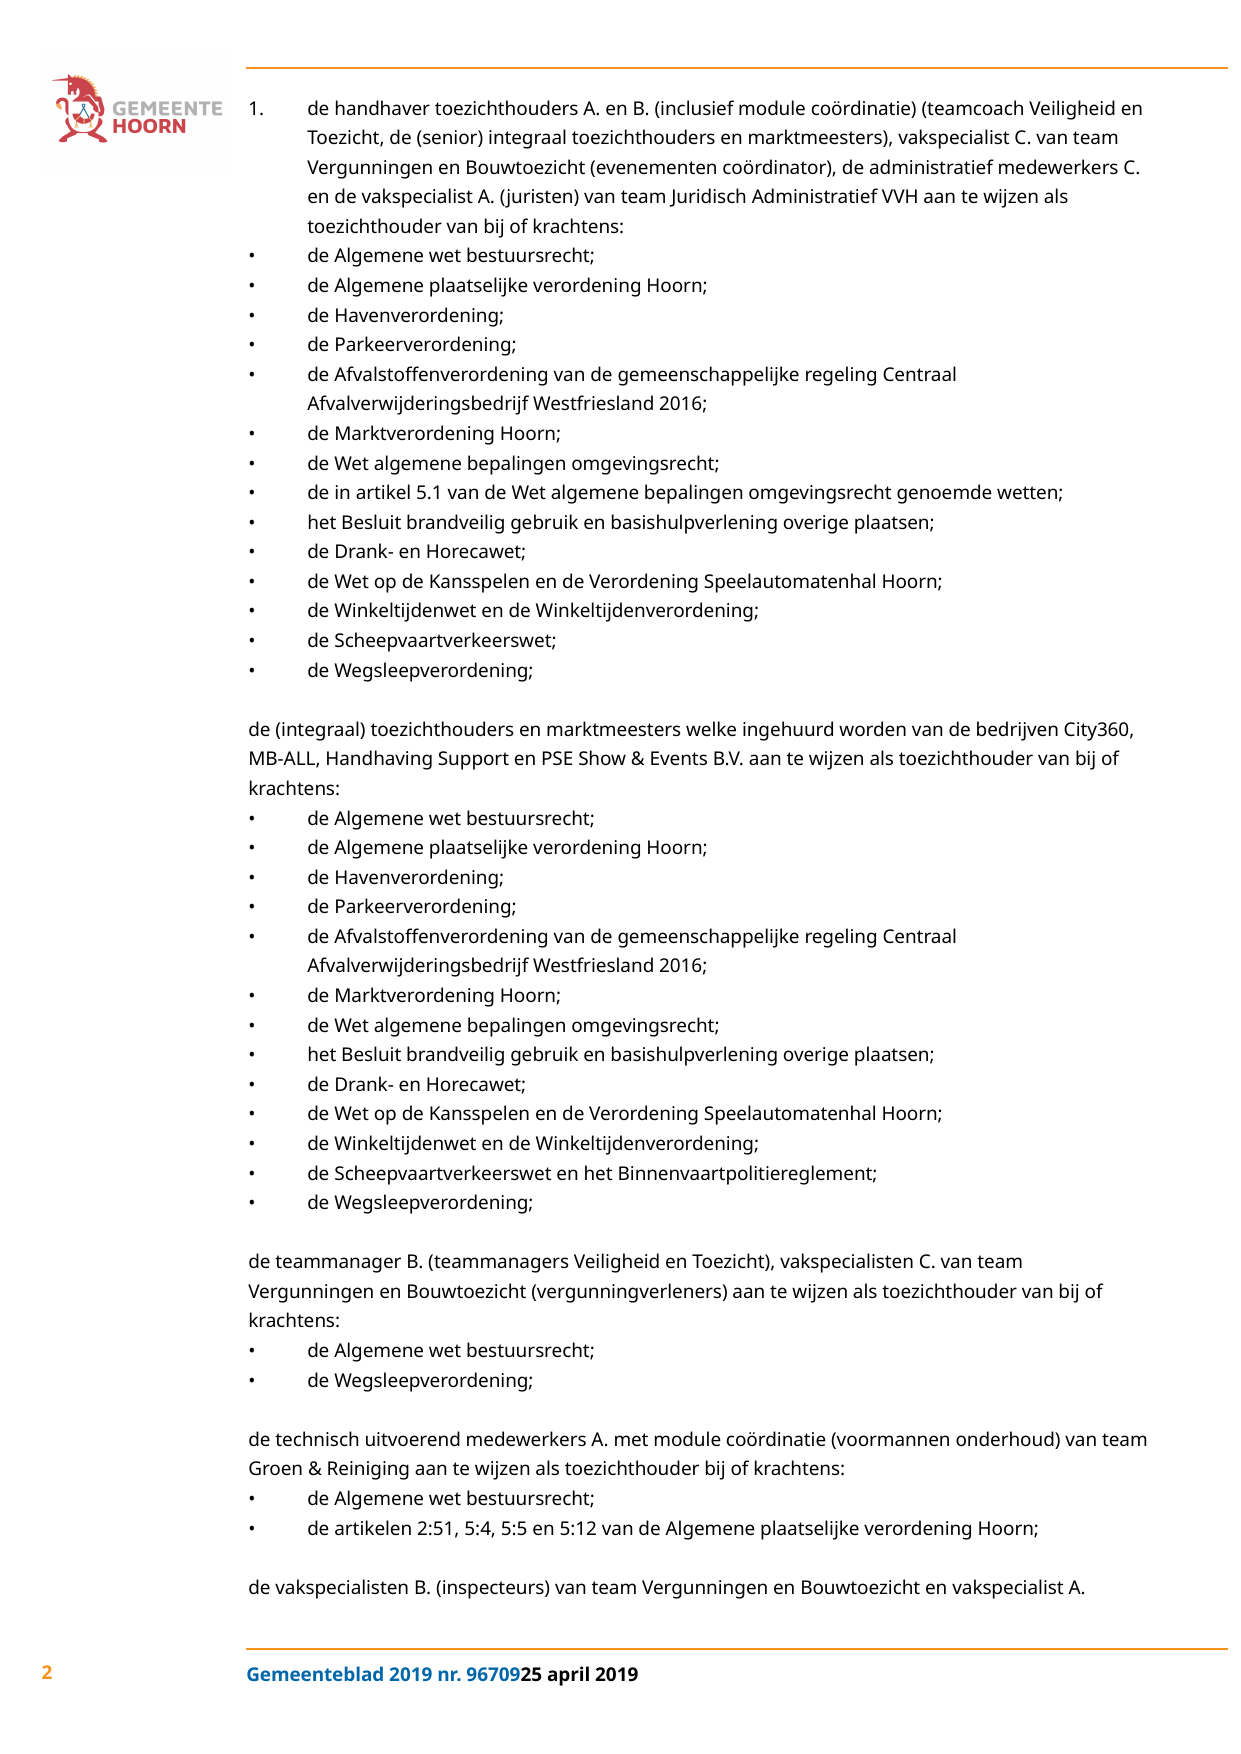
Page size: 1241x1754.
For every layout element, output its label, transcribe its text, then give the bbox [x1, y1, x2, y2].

list de Wegsleepverordening; [248, 1189, 1152, 1215]
list de in artikel 5.1 van de Wet algemene bepalingen omgevingsrecht genoemde wetten; [248, 479, 1152, 505]
list de Algemene wet bestuursrecht; [248, 243, 1152, 268]
list de Scheepvaartverkeerswet en het Binnenvaartpolitiereglement; [248, 1160, 1152, 1186]
list de Wet algemene bepalingen omgevingsrecht; [248, 450, 1152, 476]
list de Wet algemene bepalingen omgevingsrecht; [248, 1012, 1152, 1038]
list de handhaver toezichthouders A. en B. (inclusief module coördinatie) (teamcoach Veiligheid en Toezicht, de (senior) integraal toezichthouders en marktmeesters), vakspecialist C. van team Vergunningen en Bouwtoezicht (evenementen coördinator), de administratief medewerkers C. en de vakspecialist A. (juristen) van team Juridisch Administratief VVH aan te wijzen als toezichthouder van bij of krachtens: [248, 95, 1152, 239]
list de Afvalstoffenverordening van de gemeenschappelijke regeling Centraal Afvalverwijderingsbedrijf Westfriesland 2016; [248, 361, 1152, 416]
list de Algemene plaatselijke verordening Hoorn; [248, 834, 1152, 860]
list de artikelen 2:51, 5:4, 5:5 en 5:12 van de Algemene plaatselijke verordening Hoorn; [248, 1515, 1152, 1541]
list de Marktverordening Hoorn; [248, 420, 1152, 446]
list de Wet op de Kansspelen en de Verordening Speelautomatenhal Hoorn; [248, 568, 1152, 594]
picture [41, 47, 231, 172]
list de Drank- en Horecawet; [248, 1071, 1152, 1097]
list de Wegsleepverordening; [248, 657, 1152, 683]
list de Parkeerverordening; [248, 331, 1152, 357]
list de Havenverordening; [248, 302, 1152, 328]
list de Drank- en Horecawet; [248, 538, 1152, 564]
list de Scheepvaartverkeerswet; [248, 627, 1152, 653]
text de vakspecialisten B. (inspecteurs) van team Vergunningen en Bouwtoezicht en vakspecialist A. [248, 1574, 1152, 1600]
list de Algemene wet bestuursrecht; [248, 805, 1152, 831]
list de Parkeerverordening; [248, 893, 1152, 919]
list de Winkeltijdenwet en de Winkeltijdenverordening; [248, 1130, 1152, 1156]
list de Wet op de Kansspelen en de Verordening Speelautomatenhal Hoorn; [248, 1101, 1152, 1126]
list de Algemene plaatselijke verordening Hoorn; [248, 272, 1152, 298]
text de technisch uitvoerend medewerkers A. met module coördinatie (voormannen onderhoud) van team Groen & Reiniging aan te wijzen als toezichthouder bij of krachtens: [248, 1426, 1152, 1481]
text de (integraal) toezichthouders en marktmeesters welke ingehuurd worden van de bedrijven City360, MB-ALL, Handhaving Support en PSE Show & Events B.V. aan te wijzen als toezichthouder van bij of krachtens: [248, 716, 1152, 801]
list de Marktverordening Hoorn; [248, 982, 1152, 1008]
list de Winkeltijdenwet en de Winkeltijdenverordening; [248, 598, 1152, 623]
text de teammanager B. (teammanagers Veiligheid en Toezicht), vakspecialisten C. van team Vergunningen en Bouwtoezicht (vergunningverleners) aan te wijzen als toezichthouder van bij of krachtens: [248, 1248, 1152, 1333]
list de Algemene wet bestuursrecht; [248, 1337, 1152, 1363]
list de Afvalstoffenverordening van de gemeenschappelijke regeling Centraal Afvalverwijderingsbedrijf Westfriesland 2016; [248, 923, 1152, 978]
list de Wegsleepverordening; [248, 1367, 1152, 1393]
list de Havenverordening; [248, 864, 1152, 890]
list het Besluit brandveilig gebruik en basishulpverlening overige plaatsen; [248, 1041, 1152, 1067]
list het Besluit brandveilig gebruik en basishulpverlening overige plaatsen; [248, 509, 1152, 535]
list de Algemene wet bestuursrecht; [248, 1485, 1152, 1511]
